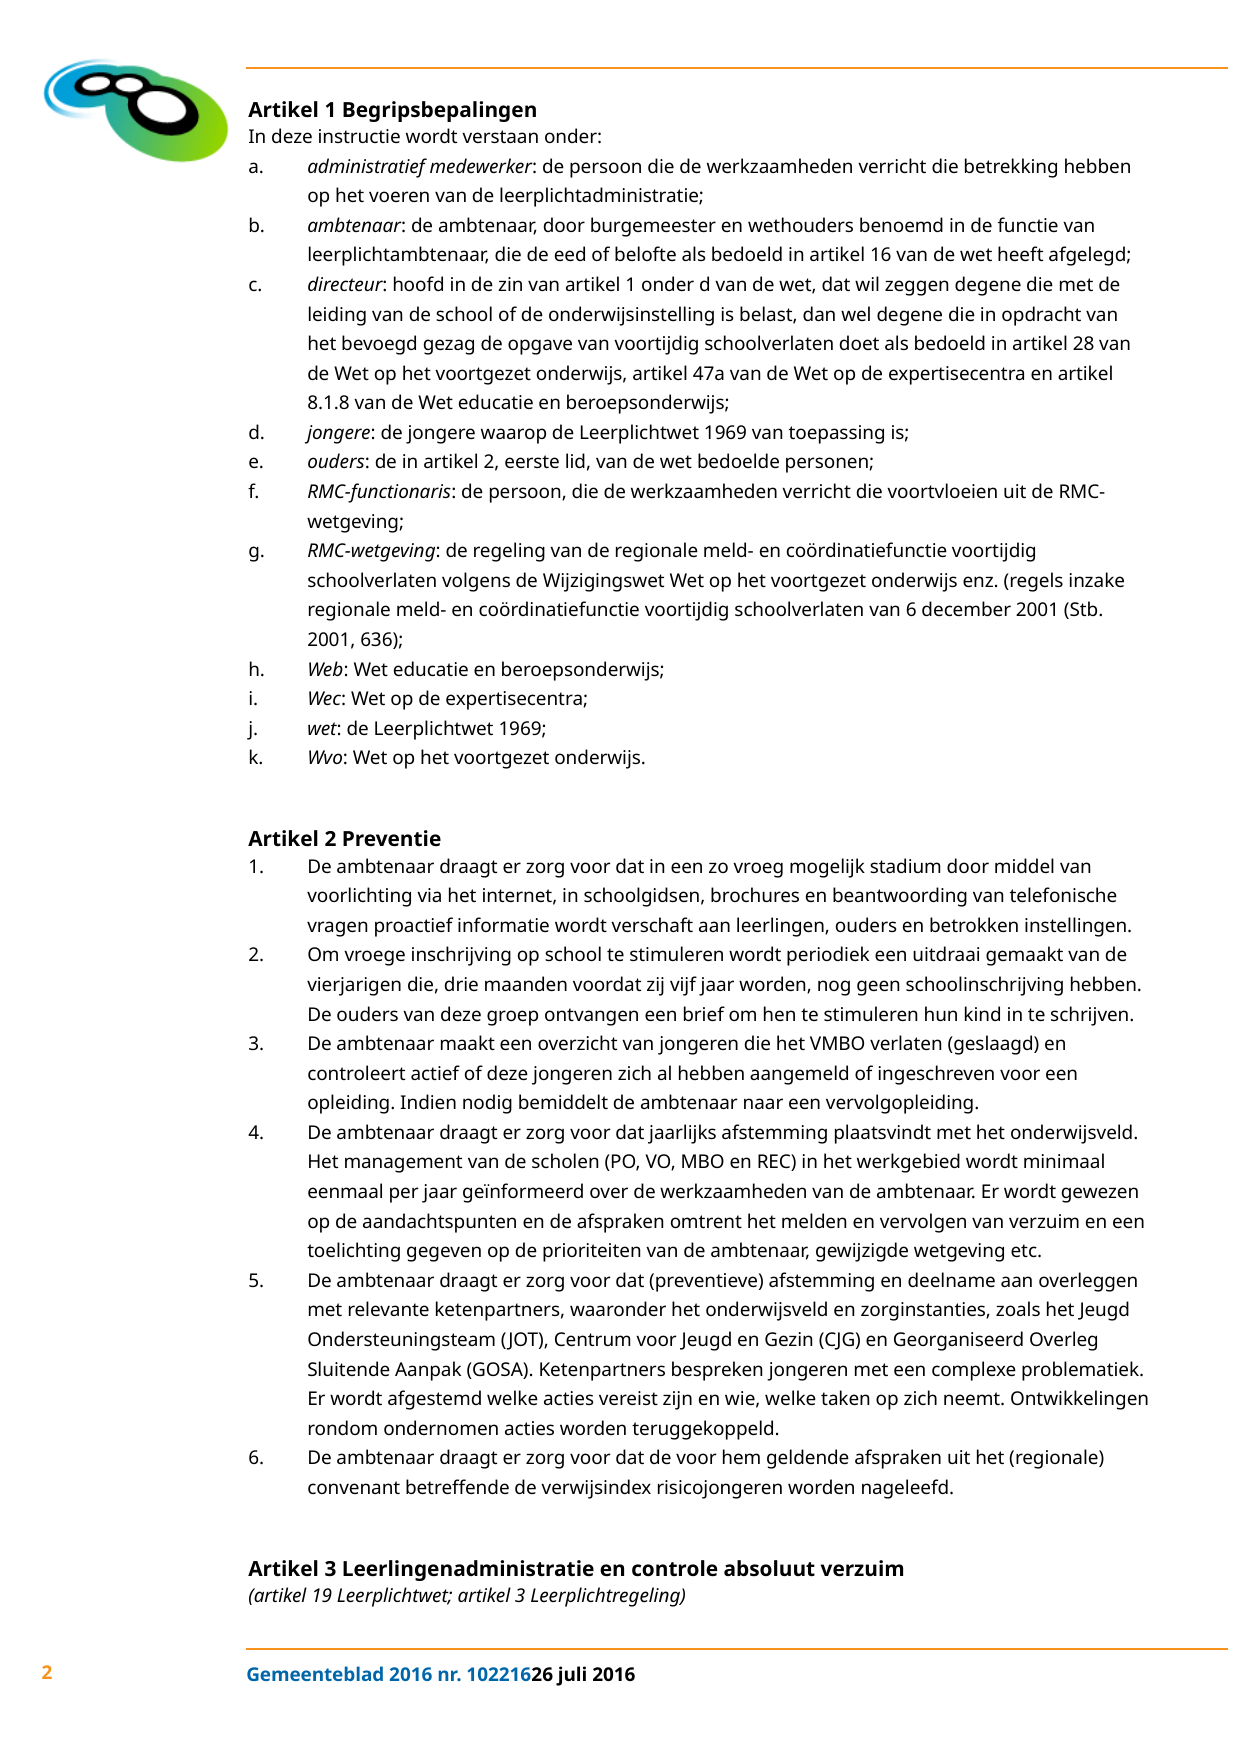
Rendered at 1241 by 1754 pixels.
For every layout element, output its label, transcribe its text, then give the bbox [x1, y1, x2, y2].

list ambtenaar: de ambtenaar, door burgemeester en wethouders benoemd in de functie van leerplichtambtenaar, die de eed of belofte als bedoeld in artikel 16 van de wet heeft afgelegd; [248, 212, 1152, 267]
text Artikel 3 Leerlingenadministratie en controle absoluut verzuim [248, 1554, 1152, 1583]
text (artikel 19 Leerplichtwet; artikel 3 Leerplichtregeling) [248, 1583, 1152, 1608]
text In deze instructie wordt verstaan onder: [248, 123, 1152, 149]
list directeur: hoofd in de zin van artikel 1 onder d van de wet, dat wil zeggen degene die met de leiding van de school of de onderwijsinstelling is belast, dan wel degene die in opdracht van het bevoegd gezag de opgave van voortijdig schoolverlaten doet als bedoeld in artikel 28 van de Wet op het voortgezet onderwijs, artikel 47a van de Wet op de expertisecentra en artikel 8.1.8 van de Wet educatie en beroepsonderwijs; [248, 271, 1152, 415]
text Artikel 2 Preventie [248, 824, 1152, 853]
list Wec: Wet op de expertisecentra; [248, 685, 1152, 711]
list Om vroege inschrijving op school te stimuleren wordt periodiek een uitdraai gemaakt van de vierjarigen die, drie maanden voordat zij vijf jaar worden, nog geen schoolinschrijving hebben. De ouders van deze groep ontvangen een brief om hen te stimuleren hun kind in te schrijven. [248, 942, 1152, 1027]
list ouders: de in artikel 2, eerste lid, van de wet bedoelde personen; [248, 449, 1152, 474]
list Wvo: Wet op het voortgezet onderwijs. [248, 744, 1152, 770]
list De ambtenaar maakt een overzicht van jongeren die het VMBO verlaten (geslaagd) en controleert actief of deze jongeren zich al hebben aangemeld of ingeschreven voor een opleiding. Indien nodig bemiddelt de ambtenaar naar een vervolgopleiding. [248, 1030, 1152, 1115]
list jongere: de jongere waarop de Leerplichtwet 1969 van toepassing is; [248, 419, 1152, 445]
list Web: Wet educatie en beroepsonderwijs; [248, 656, 1152, 681]
list De ambtenaar draagt er zorg voor dat (preventieve) afstemming en deelname aan overleggen met relevante ketenpartners, waaronder het onderwijsveld en zorginstanties, zoals het Jeugd Ondersteuningsteam (JOT), Centrum voor Jeugd en Gezin (CJG) en Georganiseerd Overleg Sluitende Aanpak (GOSA). Ketenpartners bespreken jongeren met een complexe problematiek. Er wordt afgestemd welke acties vereist zijn en wie, welke taken op zich neemt. Ontwikkelingen rondom ondernomen acties worden teruggekoppeld. [248, 1267, 1152, 1441]
list administratief medewerker: de persoon die de werkzaamheden verricht die betrekking hebben op het voeren van de leerplichtadministratie; [248, 153, 1152, 208]
list De ambtenaar draagt er zorg voor dat jaarlijks afstemming plaatsvindt met het onderwijsveld. Het management van de scholen (PO, VO, MBO en REC) in het werkgebied wordt minimaal eenmaal per jaar geïnformeerd over de werkzaamheden van de ambtenaar. Er wordt gewezen op de aandachtspunten en de afspraken omtrent het melden en vervolgen van verzuim en een toelichting gegeven op de prioriteiten van de ambtenaar, gewijzigde wetgeving etc. [248, 1119, 1152, 1263]
picture [41, 47, 231, 172]
list De ambtenaar draagt er zorg voor dat in een zo vroeg mogelijk stadium door middel van voorlichting via het internet, in schoolgidsen, brochures en beantwoording van telefonische vragen proactief informatie wordt verschaft aan leerlingen, ouders en betrokken instellingen. [248, 853, 1152, 938]
list RMC-wetgeving: de regeling van de regionale meld- en coördinatiefunctie voortijdig schoolverlaten volgens de Wijzigingswet Wet op het voortgezet onderwijs enz. (regels inzake regionale meld- en coördinatiefunctie voortijdig schoolverlaten van 6 december 2001 (Stb. 2001, 636); [248, 537, 1152, 652]
list RMC-functionaris: de persoon, die de werkzaamheden verricht die voortvloeien uit de RMC-wetgeving; [248, 478, 1152, 533]
text Artikel 1 Begripsbepalingen [248, 95, 1152, 123]
list wet: de Leerplichtwet 1969; [248, 715, 1152, 741]
list De ambtenaar draagt er zorg voor dat de voor hem geldende afspraken uit het (regionale) convenant betreffende de verwijsindex risicojongeren worden nageleefd. [248, 1444, 1152, 1500]
